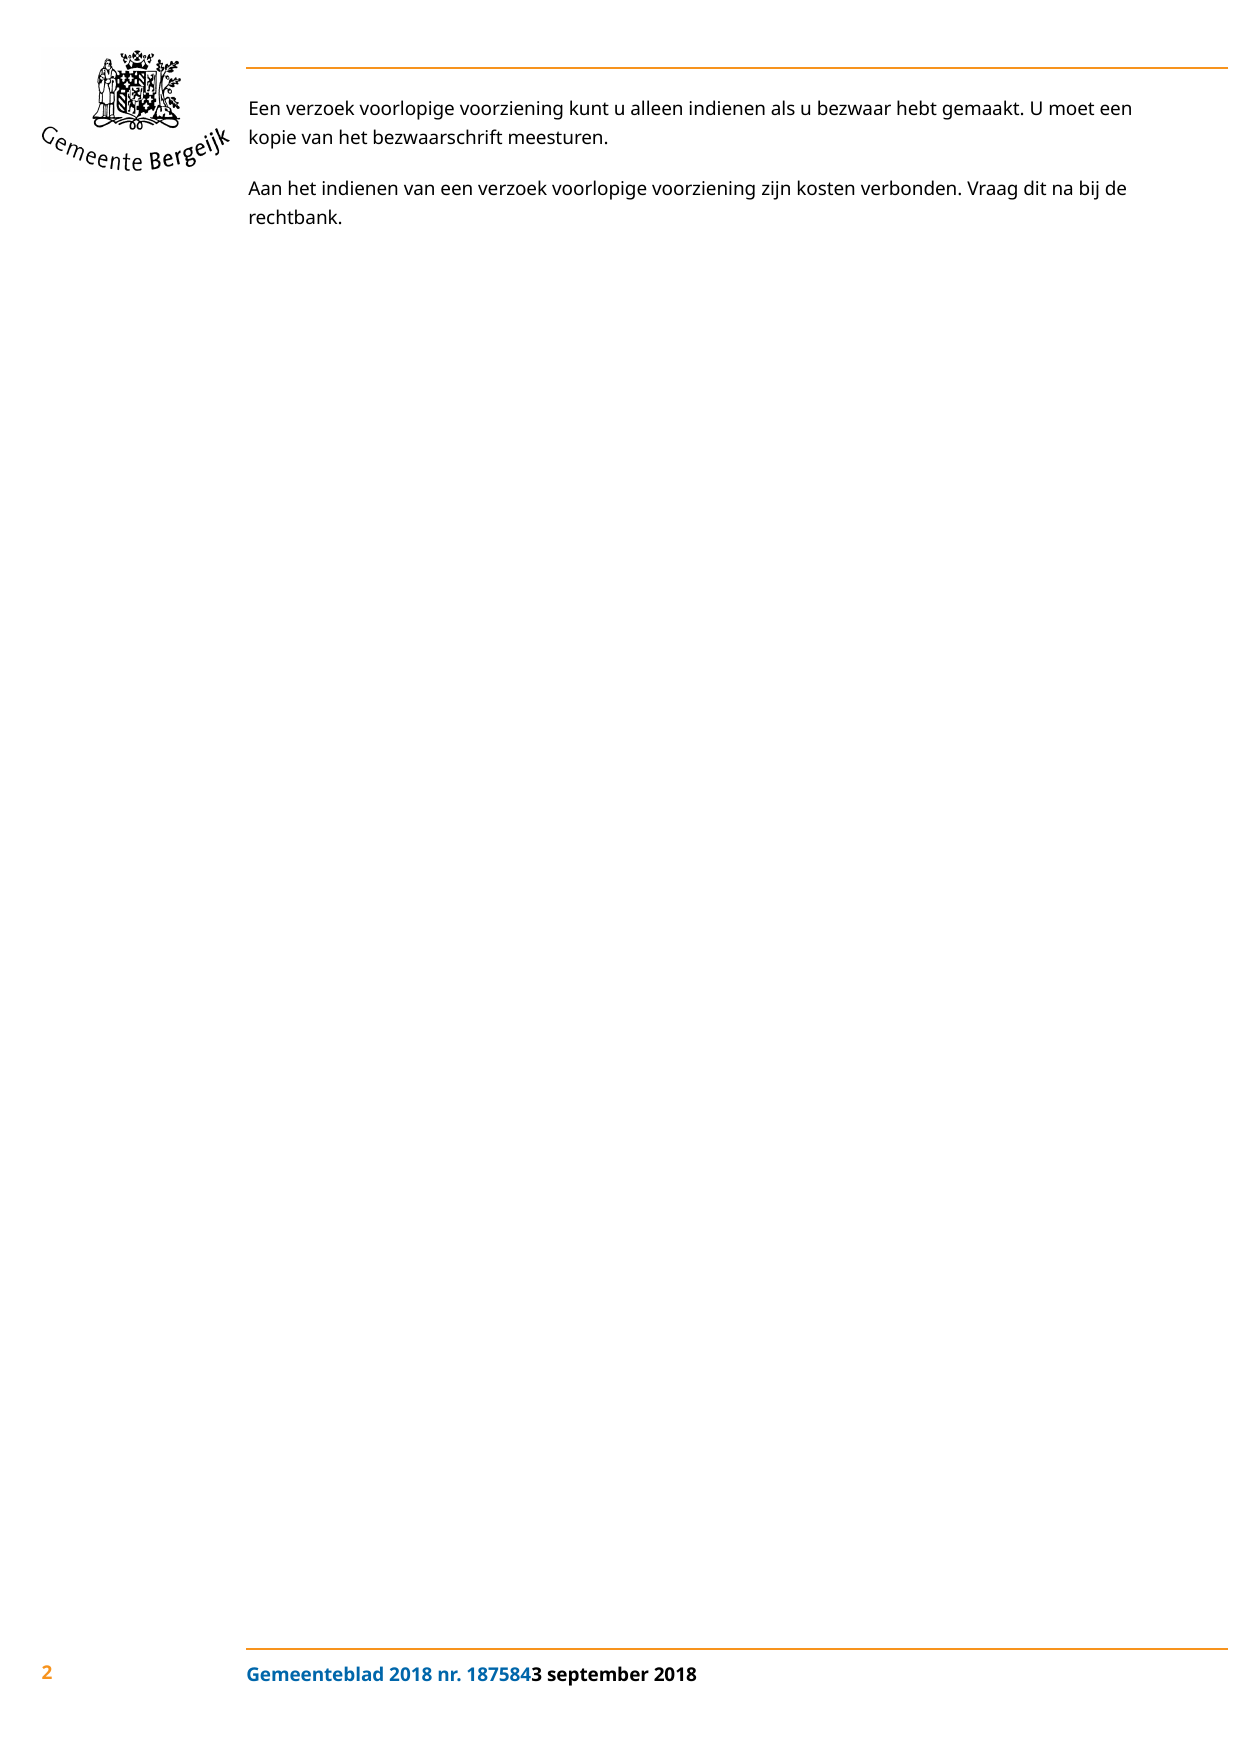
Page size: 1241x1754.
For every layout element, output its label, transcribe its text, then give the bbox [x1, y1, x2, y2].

text Een verzoek voorlopige voorziening kunt u alleen indienen als u bezwaar hebt gemaakt. U moet een kopie van het bezwaarschrift meesturen. [248, 95, 1152, 150]
picture [41, 47, 231, 172]
text Aan het indienen van een verzoek voorlopige voorziening zijn kosten verbonden. Vraag dit na bij de rechtbank. [248, 175, 1152, 230]
